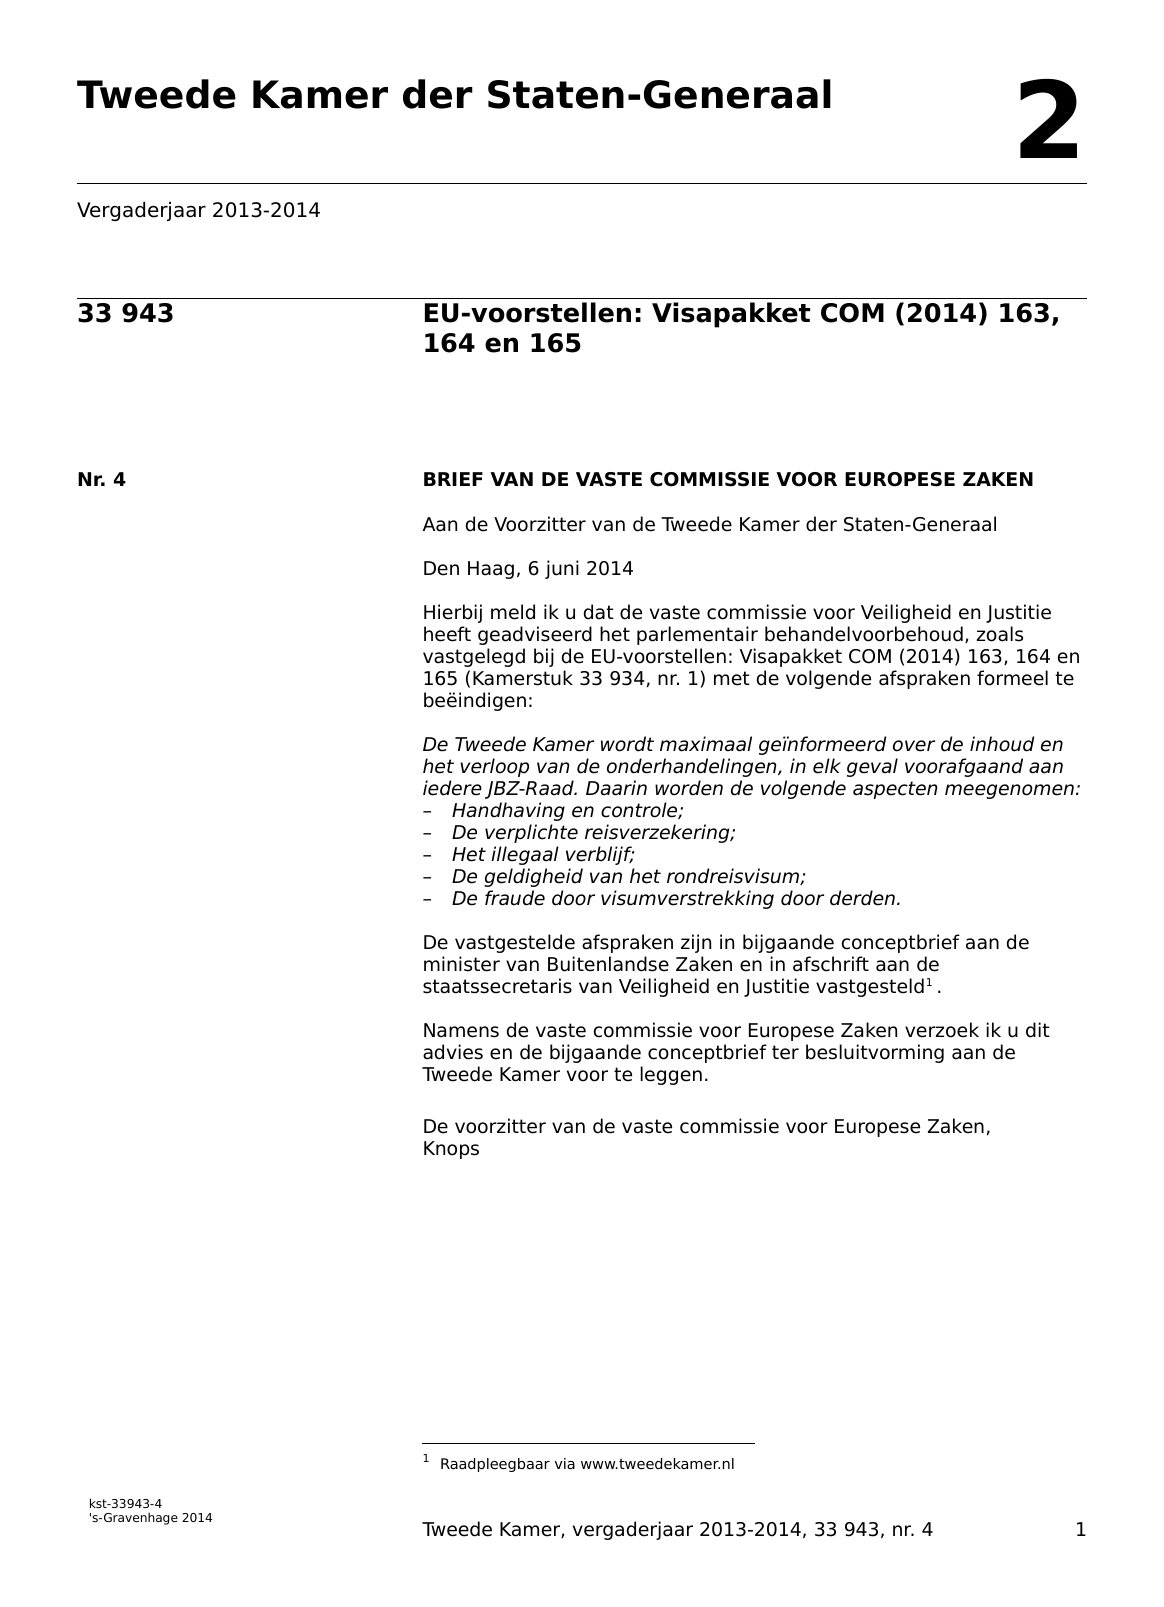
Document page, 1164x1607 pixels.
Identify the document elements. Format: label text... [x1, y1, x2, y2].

text De Tweede Kamer wordt maximaal geïnformeerd over de inhoud en het verloop van de onderhandelingen, in elk geval voorafgaand aan iedere JBZ-Raad. Daarin worden de volgende aspecten meegenomen: [422, 734, 1087, 800]
text Aan de Voorzitter van de Tweede Kamer der Staten-Generaal [422, 513, 1087, 536]
text kst-33943-4 [88, 1497, 323, 1511]
text Raadpleegbaar via www.tweedekamer.nl [422, 1452, 1087, 1474]
text Den Haag, 6 juni 2014 [422, 558, 1087, 580]
subtitle 33 943 EU-voorstellen: Visapakket COM (2014) 163, 164 en 165 [77, 299, 1087, 358]
subtitle Nr. 4 BRIEF VAN DE VASTE COMMISSIE VOOR EUROPESE ZAKEN [77, 469, 1087, 491]
text De vastgestelde afspraken zijn in bijgaande conceptbrief aan de minister van Buitenlandse Zaken en in afschrift aan de staatssecretaris van Veiligheid en Justitie vastgesteld. [422, 932, 1087, 998]
text – De verplichte reisverzekering; [422, 822, 1087, 844]
text – Het illegaal verblijf; [422, 844, 1087, 866]
text 's-Gravenhage 2014 [88, 1511, 323, 1525]
table_header 2 [886, 59, 1087, 183]
table_cell Vergaderjaar 2013-2014 [77, 184, 1087, 298]
text – De geldigheid van het rondreisvisum; [422, 866, 1087, 888]
text – De fraude door visumverstrekking door derden. [422, 888, 1087, 910]
text Namens de vaste commissie voor Europese Zaken verzoek ik u dit advies en de bijgaande conceptbrief ter besluitvorming aan de Tweede Kamer voor te leggen. [422, 1020, 1087, 1086]
text De voorzitter van de vaste commissie voor Europese Zaken, Knops [422, 1116, 1087, 1160]
table_header Tweede Kamer der Staten-Generaal [77, 59, 886, 183]
text – Handhaving en controle; [422, 800, 1087, 822]
text Hierbij meld ik u dat de vaste commissie voor Veiligheid en Justitie heeft geadviseerd het parlementair behandelvoorbehoud, zoals vastgelegd bij de EU-voorstellen: Visapakket COM (2014) 163, 164 en 165 (Kamerstuk 33 934, nr. 1) met de volgende afspraken formeel te beëindigen: [422, 602, 1087, 712]
